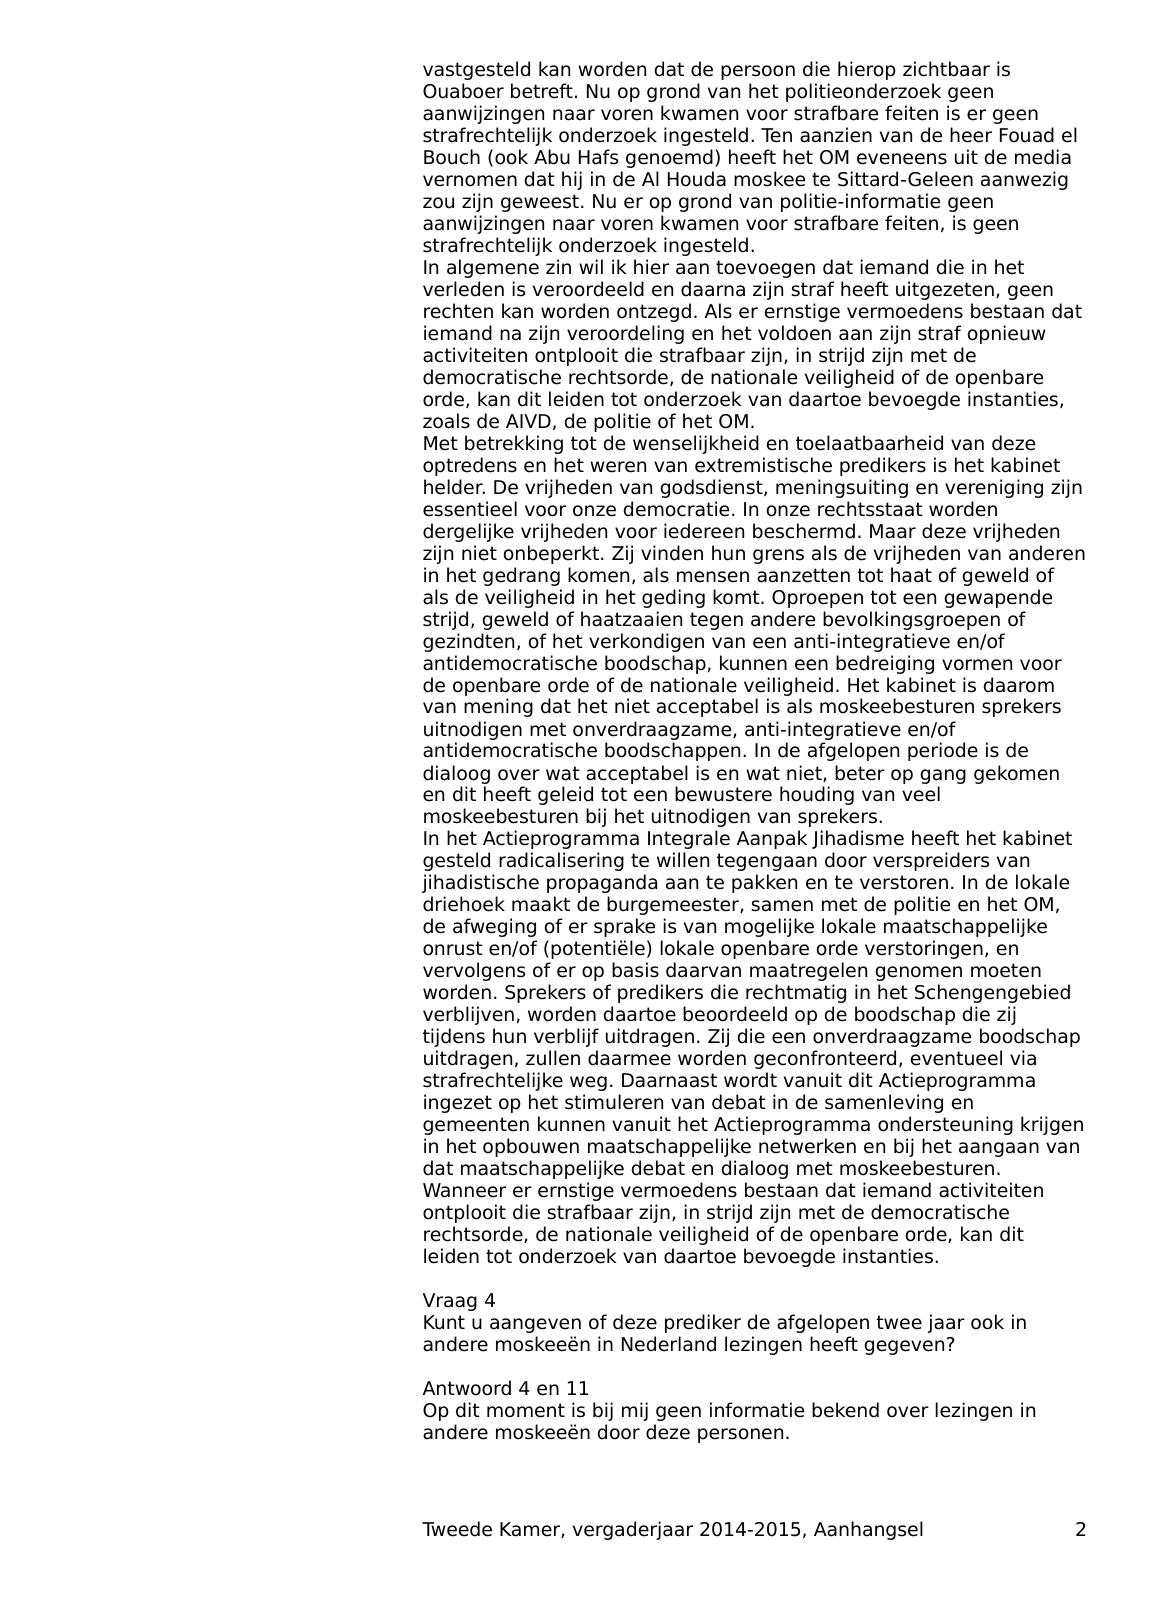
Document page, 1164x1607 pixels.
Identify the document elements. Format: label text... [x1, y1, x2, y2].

text Op dit moment is bij mij geen informatie bekend over lezingen in andere moskeeën door deze personen. [422, 1400, 1087, 1444]
text vastgesteld kan worden dat de persoon die hierop zichtbaar is Ouaboer betreft. Nu op grond van het politieonderzoek geen aanwijzingen naar voren kwamen voor strafbare feiten is er geen strafrechtelijk onderzoek ingesteld. Ten aanzien van de heer Fouad el Bouch (ook Abu Hafs genoemd) heeft het OM eveneens uit de media vernomen dat hij in de Al Houda moskee te Sittard-Geleen aanwezig zou zijn geweest. Nu er op grond van politie-informatie geen aanwijzingen naar voren kwamen voor strafbare feiten, is geen strafrechtelijk onderzoek ingesteld. [422, 59, 1087, 257]
text Antwoord 4 en 11 [422, 1378, 1087, 1400]
text Met betrekking tot de wenselijkheid en toelaatbaarheid van deze optredens en het weren van extremistische predikers is het kabinet helder. De vrijheden van godsdienst, meningsuiting en vereniging zijn essentieel voor onze democratie. In onze rechtsstaat worden dergelijke vrijheden voor iedereen beschermd. Maar deze vrijheden zijn niet onbeperkt. Zij vinden hun grens als de vrijheden van anderen in het gedrang komen, als mensen aanzetten tot haat of geweld of als de veiligheid in het geding komt. Oproepen tot een gewapende strijd, geweld of haatzaaien tegen andere bevolkingsgroepen of gezindten, of het verkondigen van een anti-integratieve en/of antidemocratische boodschap, kunnen een bedreiging vormen voor de openbare orde of de nationale veiligheid. Het kabinet is daarom van mening dat het niet acceptabel is als moskeebesturen sprekers uitnodigen met onverdraagzame, anti-integratieve en/of antidemocratische boodschappen. In de afgelopen periode is de dialoog over wat acceptabel is en wat niet, beter op gang gekomen en dit heeft geleid tot een bewustere houding van veel moskeebesturen bij het uitnodigen van sprekers. [422, 433, 1087, 828]
text Kunt u aangeven of deze prediker de afgelopen twee jaar ook in andere moskeeën in Nederland lezingen heeft gegeven? [422, 1312, 1087, 1356]
text Vraag 4 [422, 1290, 1087, 1312]
text In het Actieprogramma Integrale Aanpak Jihadisme heeft het kabinet gesteld radicalisering te willen tegengaan door verspreiders van jihadistische propaganda aan te pakken en te verstoren. In de lokale driehoek maakt de burgemeester, samen met de politie en het OM, de afweging of er sprake is van mogelijke lokale maatschappelijke onrust en/of (potentiële) lokale openbare orde verstoringen, en vervolgens of er op basis daarvan maatregelen genomen moeten worden. Sprekers of predikers die rechtmatig in het Schengengebied verblijven, worden daartoe beoordeeld op de boodschap die zij tijdens hun verblijf uitdragen. Zij die een onverdraagzame boodschap uitdragen, zullen daarmee worden geconfronteerd, eventueel via strafrechtelijke weg. Daarnaast wordt vanuit dit Actieprogramma ingezet op het stimuleren van debat in de samenleving en gemeenten kunnen vanuit het Actieprogramma ondersteuning krijgen in het opbouwen maatschappelijke netwerken en bij het aangaan van dat maatschappelijke debat en dialoog met moskeebesturen. Wanneer er ernstige vermoedens bestaan dat iemand activiteiten ontplooit die strafbaar zijn, in strijd zijn met de democratische rechtsorde, de nationale veiligheid of de openbare orde, kan dit leiden tot onderzoek van daartoe bevoegde instanties. [422, 828, 1087, 1268]
text In algemene zin wil ik hier aan toevoegen dat iemand die in het verleden is veroordeeld en daarna zijn straf heeft uitgezeten, geen rechten kan worden ontzegd. Als er ernstige vermoedens bestaan dat iemand na zijn veroordeling en het voldoen aan zijn straf opnieuw activiteiten ontplooit die strafbaar zijn, in strijd zijn met de democratische rechtsorde, de nationale veiligheid of de openbare orde, kan dit leiden tot onderzoek van daartoe bevoegde instanties, zoals de AIVD, de politie of het OM. [422, 257, 1087, 433]
